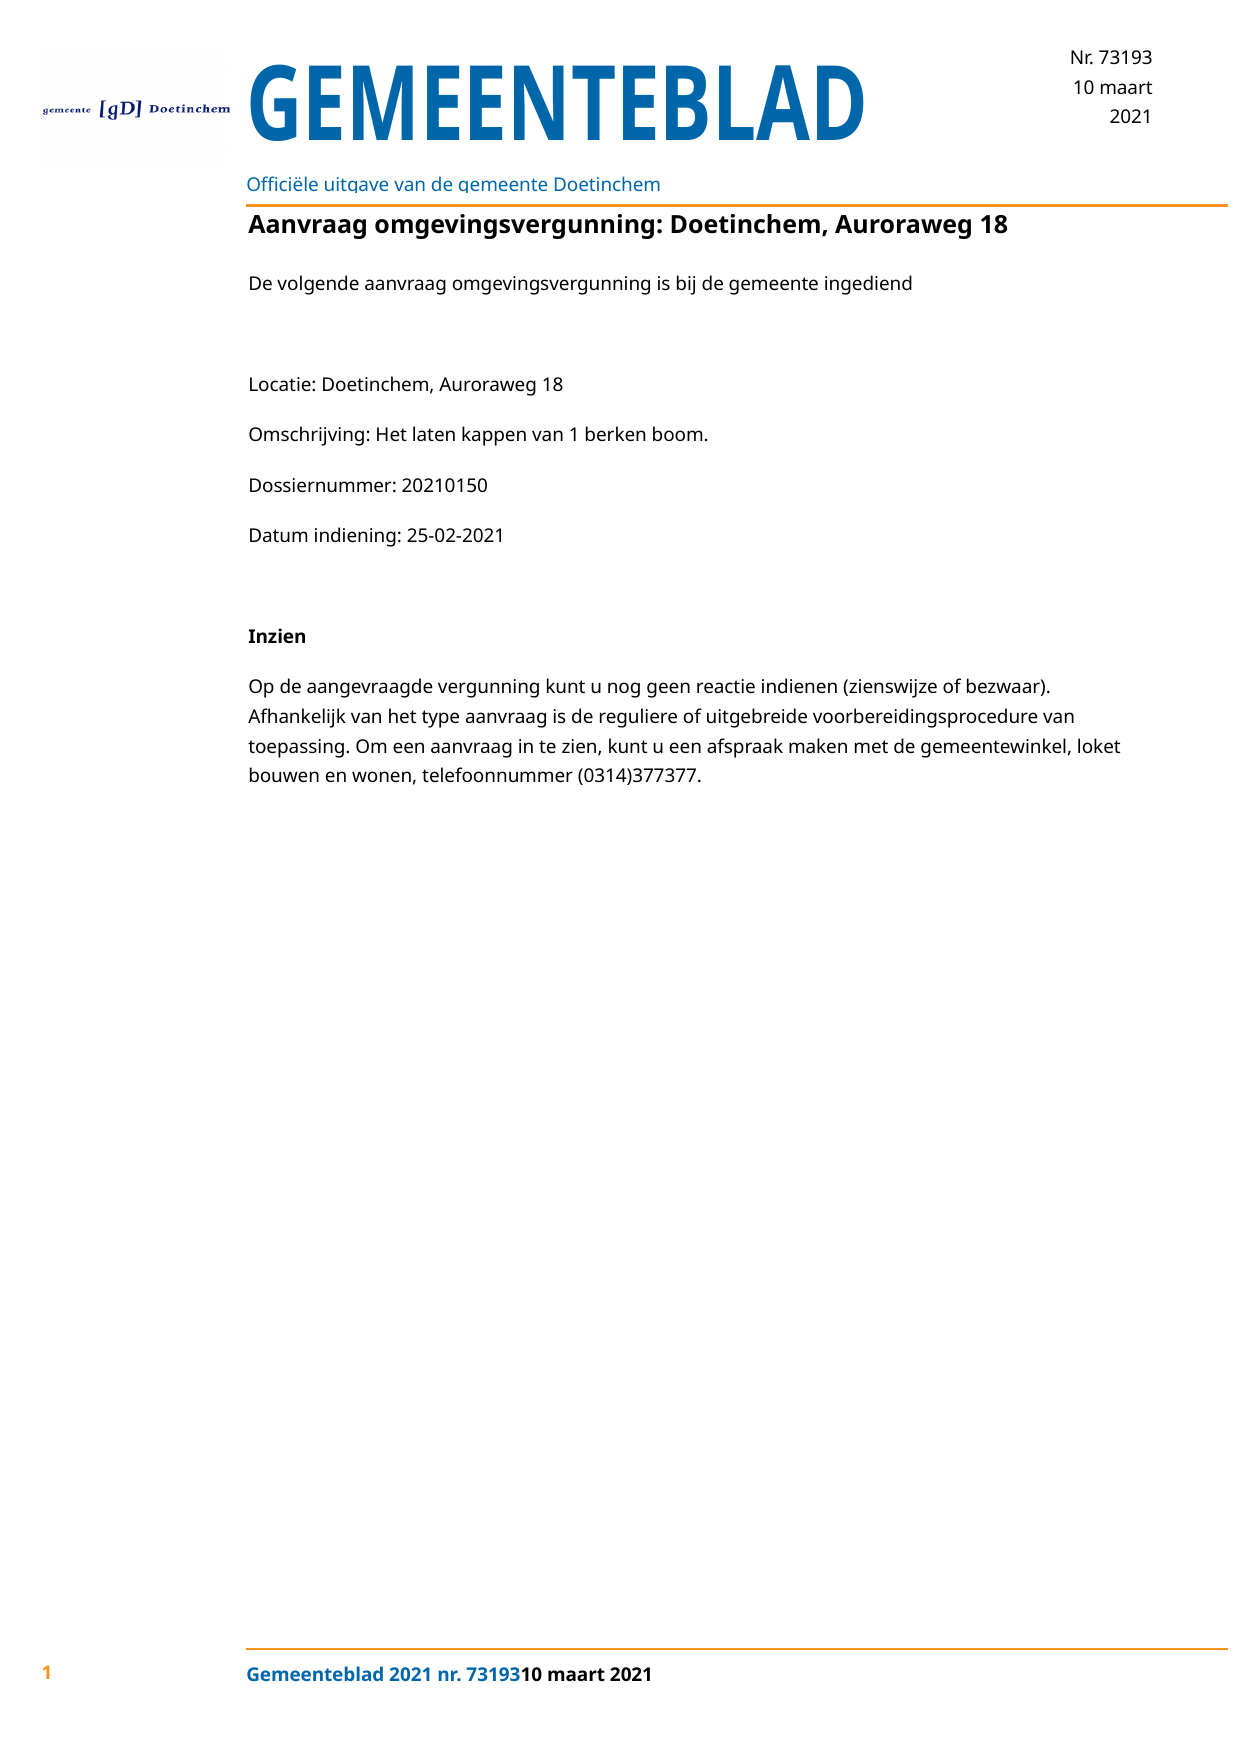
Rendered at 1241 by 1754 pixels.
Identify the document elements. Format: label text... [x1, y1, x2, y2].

picture [41, 47, 231, 172]
text Aanvraag omgevingsvergunning: Doetinchem, Auroraweg 18 [248, 207, 1152, 241]
text Inzien [248, 623, 1152, 649]
text De volgende aanvraag omgevingsvergunning is bij de gemeente ingediend [248, 270, 1152, 296]
text Dossiernummer: 20210150 [248, 472, 1152, 498]
text Op de aangevraagde vergunning kunt u nog geen reactie indienen (zienswijze of bezwaar). Afhankelijk van het type aanvraag is de reguliere of uitgebreide voorbereidingsprocedure van toepassing. Om een aanvraag in te zien, kunt u een afspraak maken met de gemeentewinkel, loket bouwen en wonen, telefoonnummer (0314)377377. [248, 674, 1152, 788]
text Locatie: Doetinchem, Auroraweg 18 [248, 371, 1152, 397]
text Datum indiening: 25-02-2021 [248, 522, 1152, 548]
text Omschrijving: Het laten kappen van 1 berken boom. [248, 422, 1152, 447]
